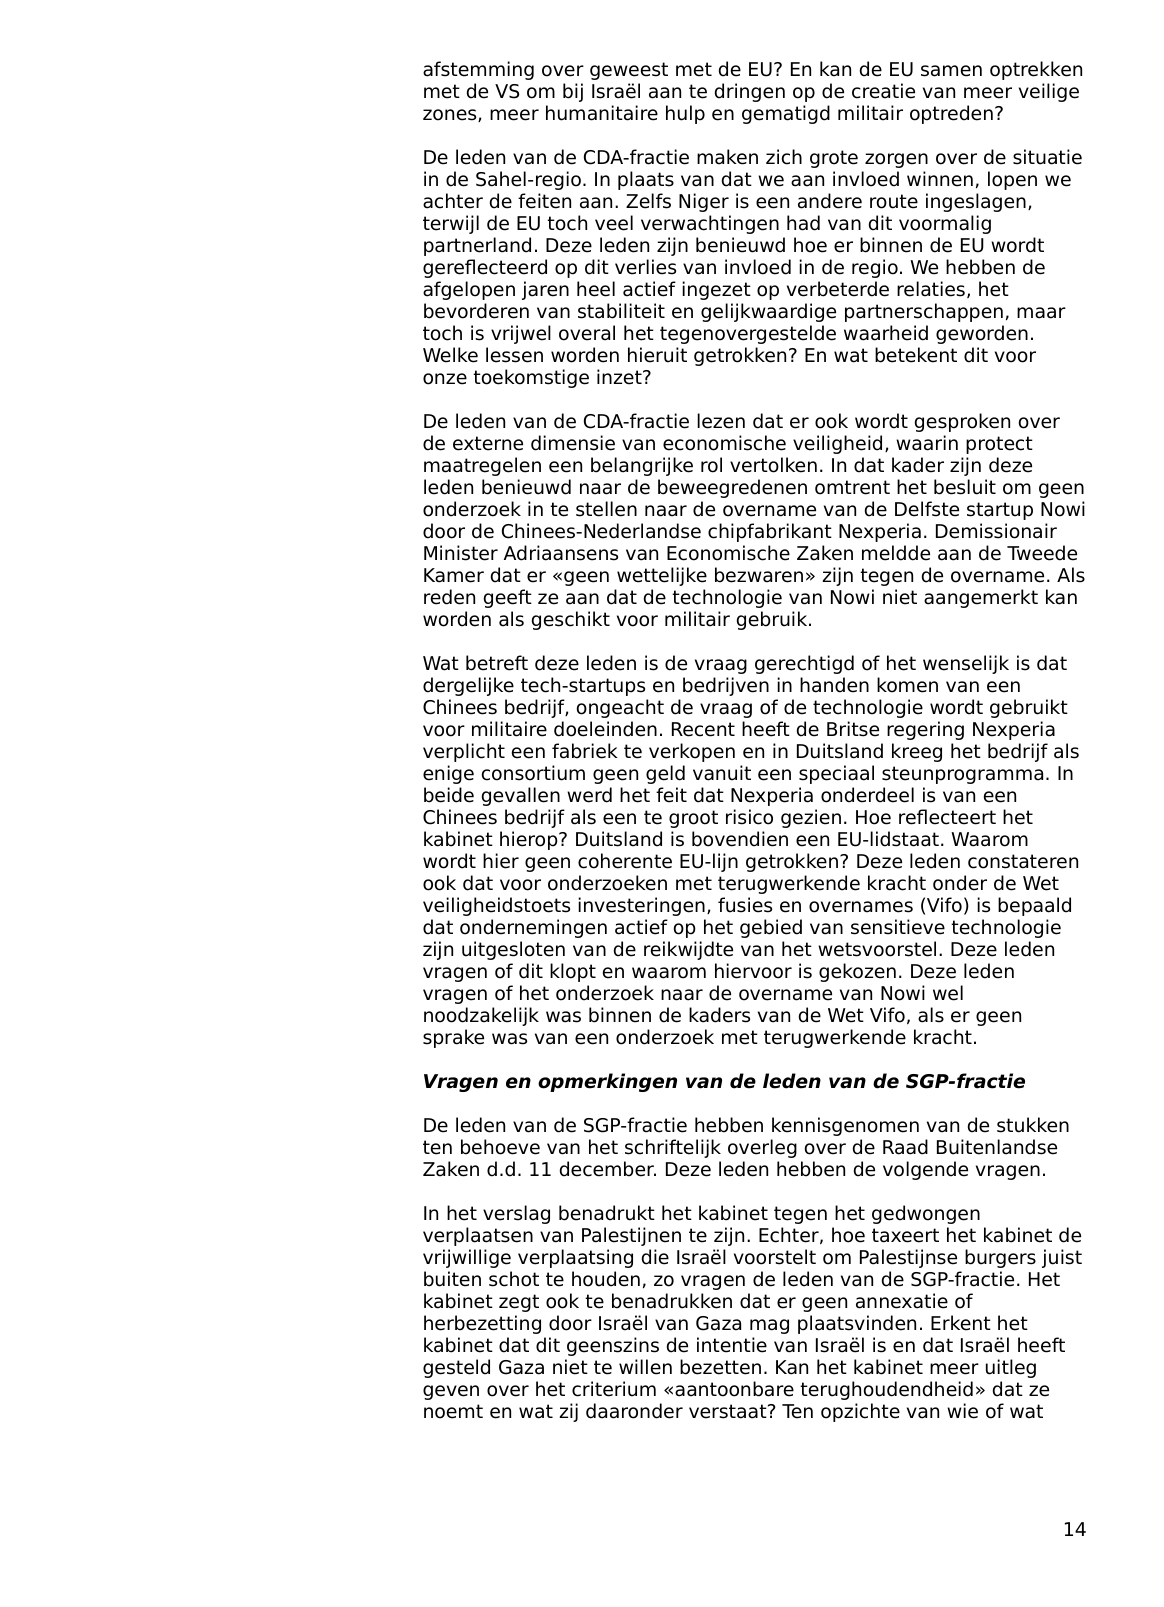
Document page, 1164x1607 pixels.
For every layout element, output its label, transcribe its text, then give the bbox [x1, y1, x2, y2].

text Wat betreft deze leden is de vraag gerechtigd of het wenselijk is dat dergelijke tech-startups en bedrijven in handen komen van een Chinees bedrijf, ongeacht de vraag of de technologie wordt gebruikt voor militaire doeleinden. Recent heeft de Britse regering Nexperia verplicht een fabriek te verkopen en in Duitsland kreeg het bedrijf als enige consortium geen geld vanuit een speciaal steunprogramma. In beide gevallen werd het feit dat Nexperia onderdeel is van een Chinees bedrijf als een te groot risico gezien. Hoe reflecteert het kabinet hierop? Duitsland is bovendien een EU-lidstaat. Waarom wordt hier geen coherente EU-lijn getrokken? Deze leden constateren ook dat voor onderzoeken met terugwerkende kracht onder de Wet veiligheidstoets investeringen, fusies en overnames (Vifo) is bepaald dat ondernemingen actief op het gebied van sensitieve technologie zijn uitgesloten van de reikwijdte van het wetsvoorstel. Deze leden vragen of dit klopt en waarom hiervoor is gekozen. Deze leden vragen of het onderzoek naar de overname van Nowi wel noodzakelijk was binnen de kaders van de Wet Vifo, als er geen sprake was van een onderzoek met terugwerkende kracht. [422, 653, 1087, 1049]
text In het verslag benadrukt het kabinet tegen het gedwongen verplaatsen van Palestijnen te zijn. Echter, hoe taxeert het kabinet de vrijwillige verplaatsing die Israël voorstelt om Palestijnse burgers juist buiten schot te houden, zo vragen de leden van de SGP-fractie. Het kabinet zegt ook te benadrukken dat er geen annexatie of herbezetting door Israël van Gaza mag plaatsvinden. Erkent het kabinet dat dit geenszins de intentie van Israël is en dat Israël heeft gesteld Gaza niet te willen bezetten. Kan het kabinet meer uitleg geven over het criterium «aantoonbare terughoudendheid» dat ze noemt en wat zij daaronder verstaat? Ten opzichte van wie of wat [422, 1203, 1087, 1423]
text De leden van de CDA-fractie lezen dat er ook wordt gesproken over de externe dimensie van economische veiligheid, waarin protect maatregelen een belangrijke rol vertolken. In dat kader zijn deze leden benieuwd naar de beweegredenen omtrent het besluit om geen onderzoek in te stellen naar de overname van de Delfste startup Nowi door de Chinees-Nederlandse chipfabrikant Nexperia. Demissionair Minister Adriaansens van Economische Zaken meldde aan de Tweede Kamer dat er «geen wettelijke bezwaren» zijn tegen de overname. Als reden geeft ze aan dat de technologie van Nowi niet aangemerkt kan worden als geschikt voor militair gebruik. [422, 411, 1087, 631]
text afstemming over geweest met de EU? En kan de EU samen optrekken met de VS om bij Israël aan te dringen op de creatie van meer veilige zones, meer humanitaire hulp en gematigd militair optreden? [422, 59, 1087, 125]
text De leden van de SGP-fractie hebben kennisgenomen van de stukken ten behoeve van het schriftelijk overleg over de Raad Buitenlandse Zaken d.d. 11 december. Deze leden hebben de volgende vragen. [422, 1115, 1087, 1181]
text De leden van de CDA-fractie maken zich grote zorgen over de situatie in de Sahel-regio. In plaats van dat we aan invloed winnen, lopen we achter de feiten aan. Zelfs Niger is een andere route ingeslagen, terwijl de EU toch veel verwachtingen had van dit voormalig partnerland. Deze leden zijn benieuwd hoe er binnen de EU wordt gereflecteerd op dit verlies van invloed in de regio. We hebben de afgelopen jaren heel actief ingezet op verbeterde relaties, het bevorderen van stabiliteit en gelijkwaardige partnerschappen, maar toch is vrijwel overal het tegenovergestelde waarheid geworden. Welke lessen worden hieruit getrokken? En wat betekent dit voor onze toekomstige inzet? [422, 147, 1087, 389]
subtitle Vragen en opmerkingen van de leden van de SGP-fractie [422, 1071, 1087, 1093]
